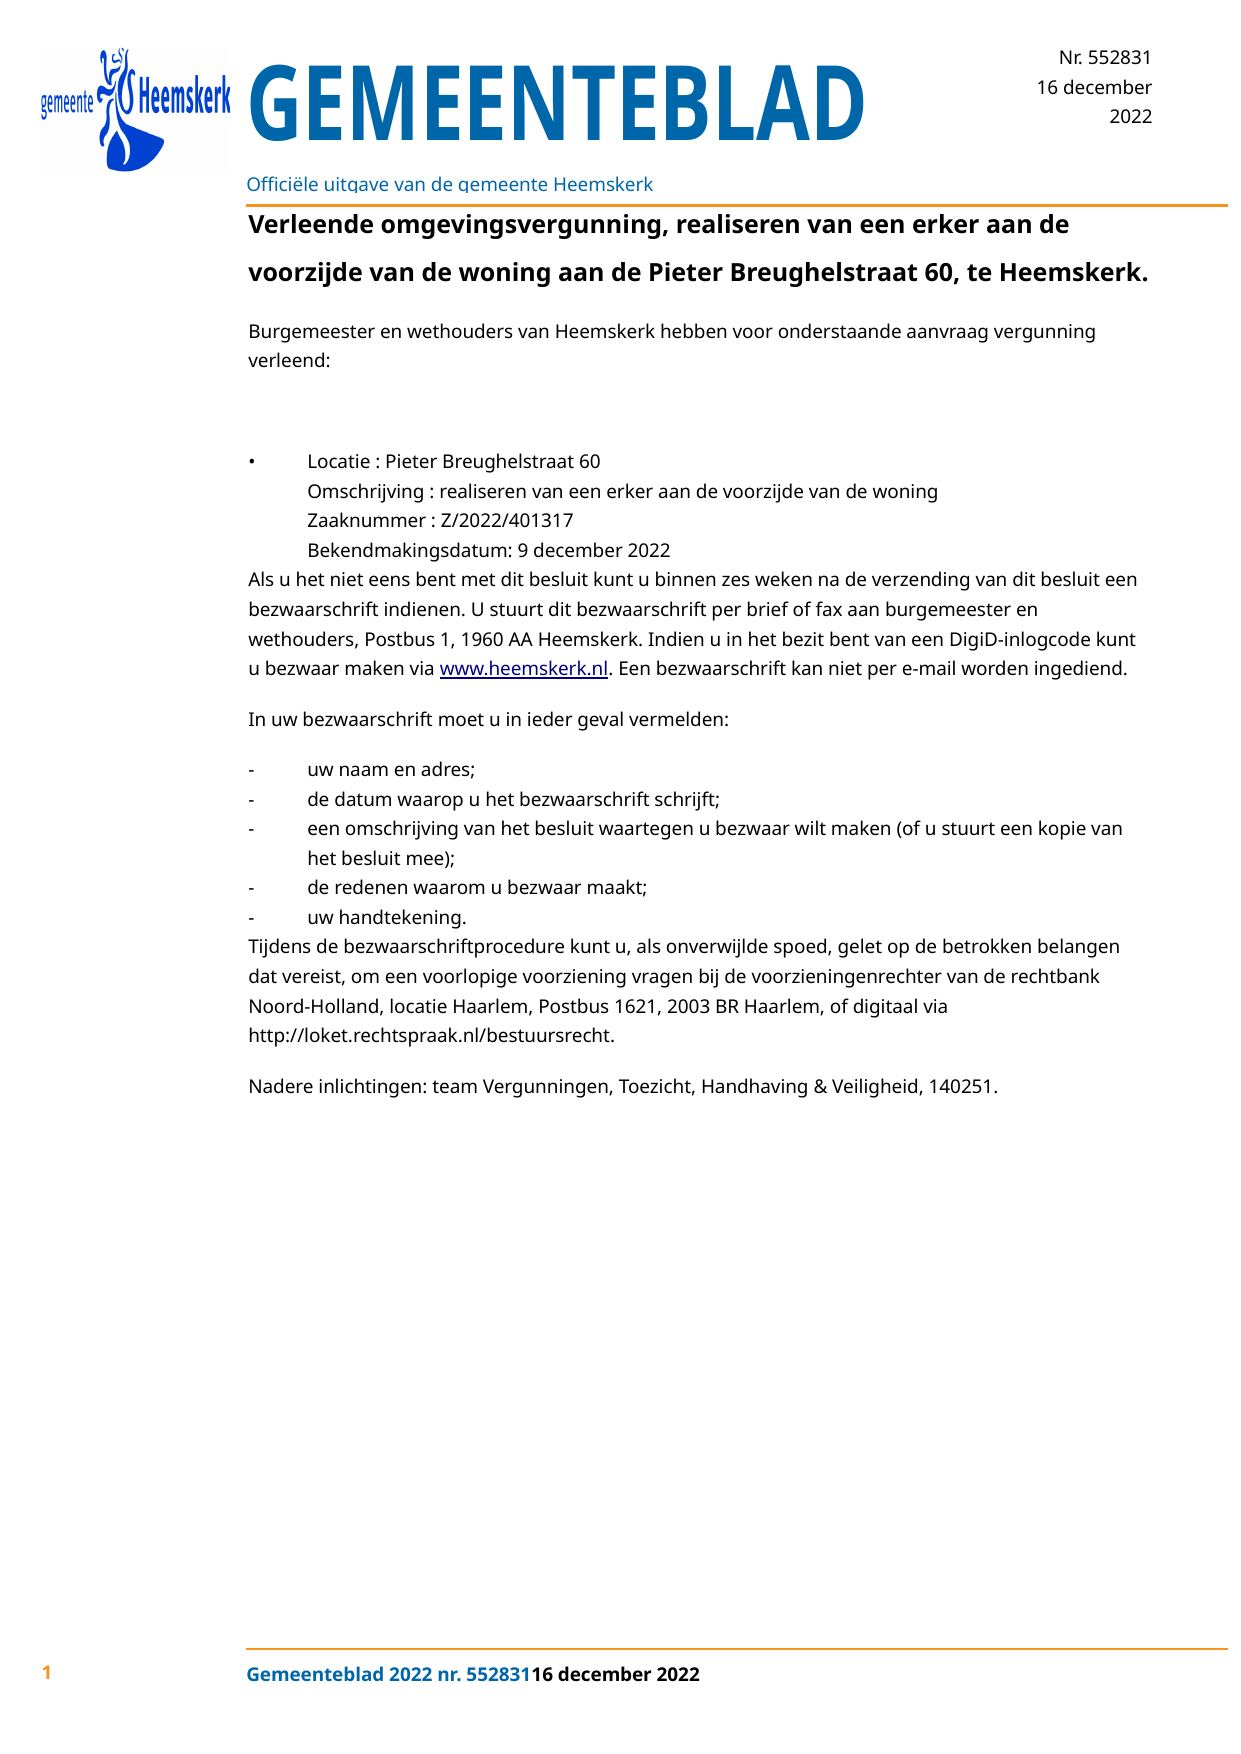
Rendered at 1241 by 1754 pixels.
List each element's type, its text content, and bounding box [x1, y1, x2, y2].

text Nadere inlichtingen: team Vergunningen, Toezicht, Handhaving & Veiligheid, 140251. [248, 1073, 1152, 1099]
picture [41, 47, 231, 172]
list uw handtekening. [248, 904, 1152, 930]
text In uw bezwaarschrift moet u in ieder geval vermelden: [248, 706, 1152, 732]
text Burgemeester en wethouders van Heemskerk hebben voor onderstaande aanvraag vergunning verleend: [248, 318, 1152, 373]
list de datum waarop u het bezwaarschrift schrijft; [248, 786, 1152, 812]
list de redenen waarom u bezwaar maakt; [248, 874, 1152, 900]
list Locatie : Pieter Breughelstraat 60 [248, 448, 1152, 474]
list Omschrijving : realiseren van een erker aan de voorzijde van de woning [248, 478, 1152, 504]
text Als u het niet eens bent met dit besluit kunt u binnen zes weken na de verzending van dit besluit een bezwaarschrift indienen. U stuurt dit bezwaarschrift per brief of fax aan burgemeester en wethouders, Postbus 1, 1960 AA Heemskerk. Indien u in het bezit bent van een DigiD-inlogcode kunt u bezwaar maken via www.heemskerk.nl. Een bezwaarschrift kan niet per e-mail worden ingediend. [248, 567, 1152, 681]
text Verleende omgevingsvergunning, realiseren van een erker aan de voorzijde van de woning aan de Pieter Breughelstraat 60, te Heemskerk. [248, 207, 1152, 288]
list Bekendmakingsdatum: 9 december 2022 [248, 537, 1152, 563]
list Zaaknummer : Z/2022/401317 [248, 507, 1152, 533]
list uw naam en adres; [248, 756, 1152, 782]
text Tijdens de bezwaarschriftprocedure kunt u, als onverwijlde spoed, gelet op de betrokken belangen dat vereist, om een voorlopige voorziening vragen bij de voorzieningenrechter van de rechtbank Noord-Holland, locatie Haarlem, Postbus 1621, 2003 BR Haarlem, of digitaal via http://loket.rechtspraak.nl/bestuursrecht. [248, 934, 1152, 1048]
list een omschrijving van het besluit waartegen u bezwaar wilt maken (of u stuurt een kopie van het besluit mee); [248, 815, 1152, 871]
